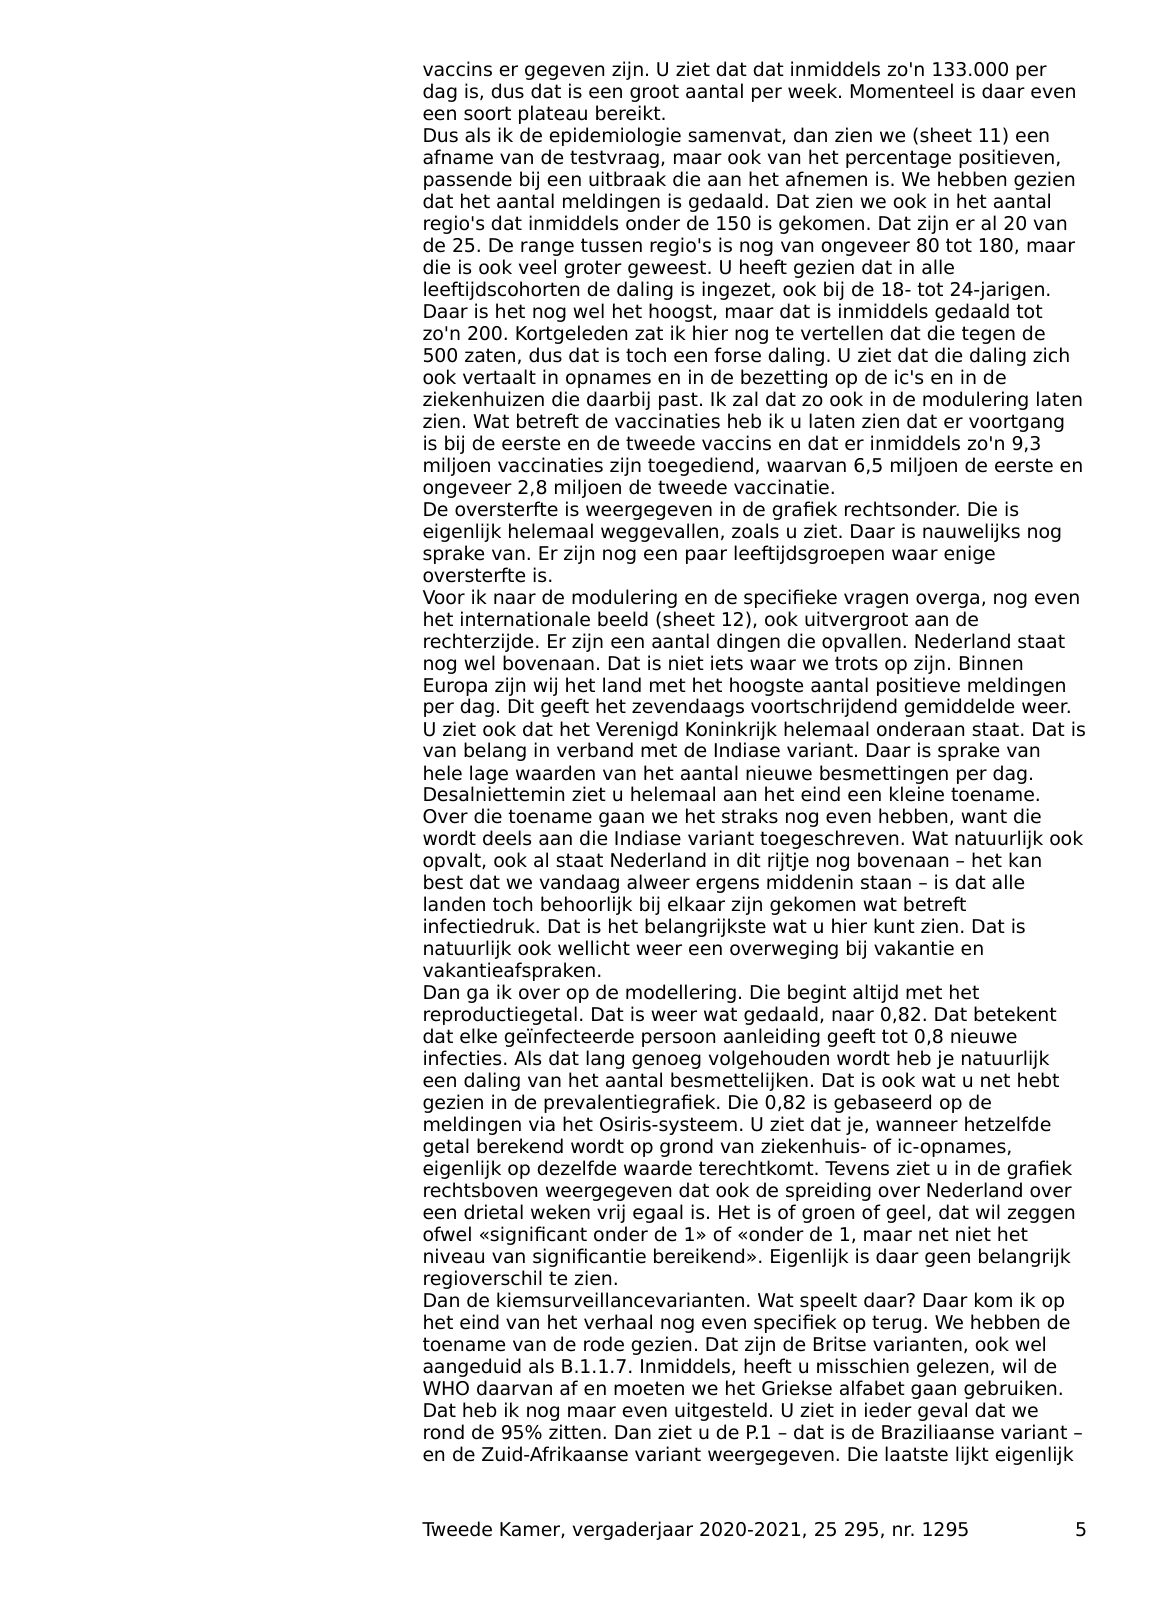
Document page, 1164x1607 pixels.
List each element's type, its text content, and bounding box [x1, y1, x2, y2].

text Voor ik naar de modulering en de specifieke vragen overga, nog even het internationale beeld (sheet 12), ook uitvergroot aan de rechterzijde. Er zijn een aantal dingen die opvallen. Nederland staat nog wel bovenaan. Dat is niet iets waar we trots op zijn. Binnen Europa zijn wij het land met het hoogste aantal positieve meldingen per dag. Dit geeft het zevendaags voortschrijdend gemiddelde weer. U ziet ook dat het Verenigd Koninkrijk helemaal onderaan staat. Dat is van belang in verband met de Indiase variant. Daar is sprake van hele lage waarden van het aantal nieuwe besmettingen per dag. Desalniettemin ziet u helemaal aan het eind een kleine toename. Over die toename gaan we het straks nog even hebben, want die wordt deels aan die Indiase variant toegeschreven. Wat natuurlijk ook opvalt, ook al staat Nederland in dit rijtje nog bovenaan – het kan best dat we vandaag alweer ergens middenin staan – is dat alle landen toch behoorlijk bij elkaar zijn gekomen wat betreft infectiedruk. Dat is het belangrijkste wat u hier kunt zien. Dat is natuurlijk ook wellicht weer een overweging bij vakantie en vakantieafspraken. [422, 587, 1087, 982]
text Dan ga ik over op de modellering. Die begint altijd met het reproductiegetal. Dat is weer wat gedaald, naar 0,82. Dat betekent dat elke geïnfecteerde persoon aanleiding geeft tot 0,8 nieuwe infecties. Als dat lang genoeg volgehouden wordt heb je natuurlijk een daling van het aantal besmettelijken. Dat is ook wat u net hebt gezien in de prevalentiegrafiek. Die 0,82 is gebaseerd op de meldingen via het Osiris-systeem. U ziet dat je, wanneer hetzelfde getal berekend wordt op grond van ziekenhuis- of ic-opnames, eigenlijk op dezelfde waarde terechtkomt. Tevens ziet u in de grafiek rechtsboven weergegeven dat ook de spreiding over Nederland over een drietal weken vrij egaal is. Het is of groen of geel, dat wil zeggen ofwel «significant onder de 1» of «onder de 1, maar net niet het niveau van significantie bereikend». Eigenlijk is daar geen belangrijk regioverschil te zien. [422, 982, 1087, 1290]
text Dus als ik de epidemiologie samenvat, dan zien we (sheet 11) een afname van de testvraag, maar ook van het percentage positieven, passende bij een uitbraak die aan het afnemen is. We hebben gezien dat het aantal meldingen is gedaald. Dat zien we ook in het aantal regio's dat inmiddels onder de 150 is gekomen. Dat zijn er al 20 van de 25. De range tussen regio's is nog van ongeveer 80 tot 180, maar die is ook veel groter geweest. U heeft gezien dat in alle leeftijdscohorten de daling is ingezet, ook bij de 18- tot 24-jarigen. Daar is het nog wel het hoogst, maar dat is inmiddels gedaald tot zo'n 200. Kortgeleden zat ik hier nog te vertellen dat die tegen de 500 zaten, dus dat is toch een forse daling. U ziet dat die daling zich ook vertaalt in opnames en in de bezetting op de ic's en in de ziekenhuizen die daarbij past. Ik zal dat zo ook in de modulering laten zien. Wat betreft de vaccinaties heb ik u laten zien dat er voortgang is bij de eerste en de tweede vaccins en dat er inmiddels zo'n 9,3 miljoen vaccinaties zijn toegediend, waarvan 6,5 miljoen de eerste en ongeveer 2,8 miljoen de tweede vaccinatie. [422, 125, 1087, 499]
text vaccins er gegeven zijn. U ziet dat dat inmiddels zo'n 133.000 per dag is, dus dat is een groot aantal per week. Momenteel is daar even een soort plateau bereikt. [422, 59, 1087, 125]
text Dan de kiemsurveillancevarianten. Wat speelt daar? Daar kom ik op het eind van het verhaal nog even specifiek op terug. We hebben de toename van de rode gezien. Dat zijn de Britse varianten, ook wel aangeduid als B.1.1.7. Inmiddels, heeft u misschien gelezen, wil de WHO daarvan af en moeten we het Griekse alfabet gaan gebruiken. Dat heb ik nog maar even uitgesteld. U ziet in ieder geval dat we rond de 95% zitten. Dan ziet u de P.1 – dat is de Braziliaanse variant – en de Zuid-Afrikaanse variant weergegeven. Die laatste lijkt eigenlijk [422, 1290, 1087, 1466]
text De oversterfte is weergegeven in de grafiek rechtsonder. Die is eigenlijk helemaal weggevallen, zoals u ziet. Daar is nauwelijks nog sprake van. Er zijn nog een paar leeftijdsgroepen waar enige oversterfte is. [422, 499, 1087, 587]
